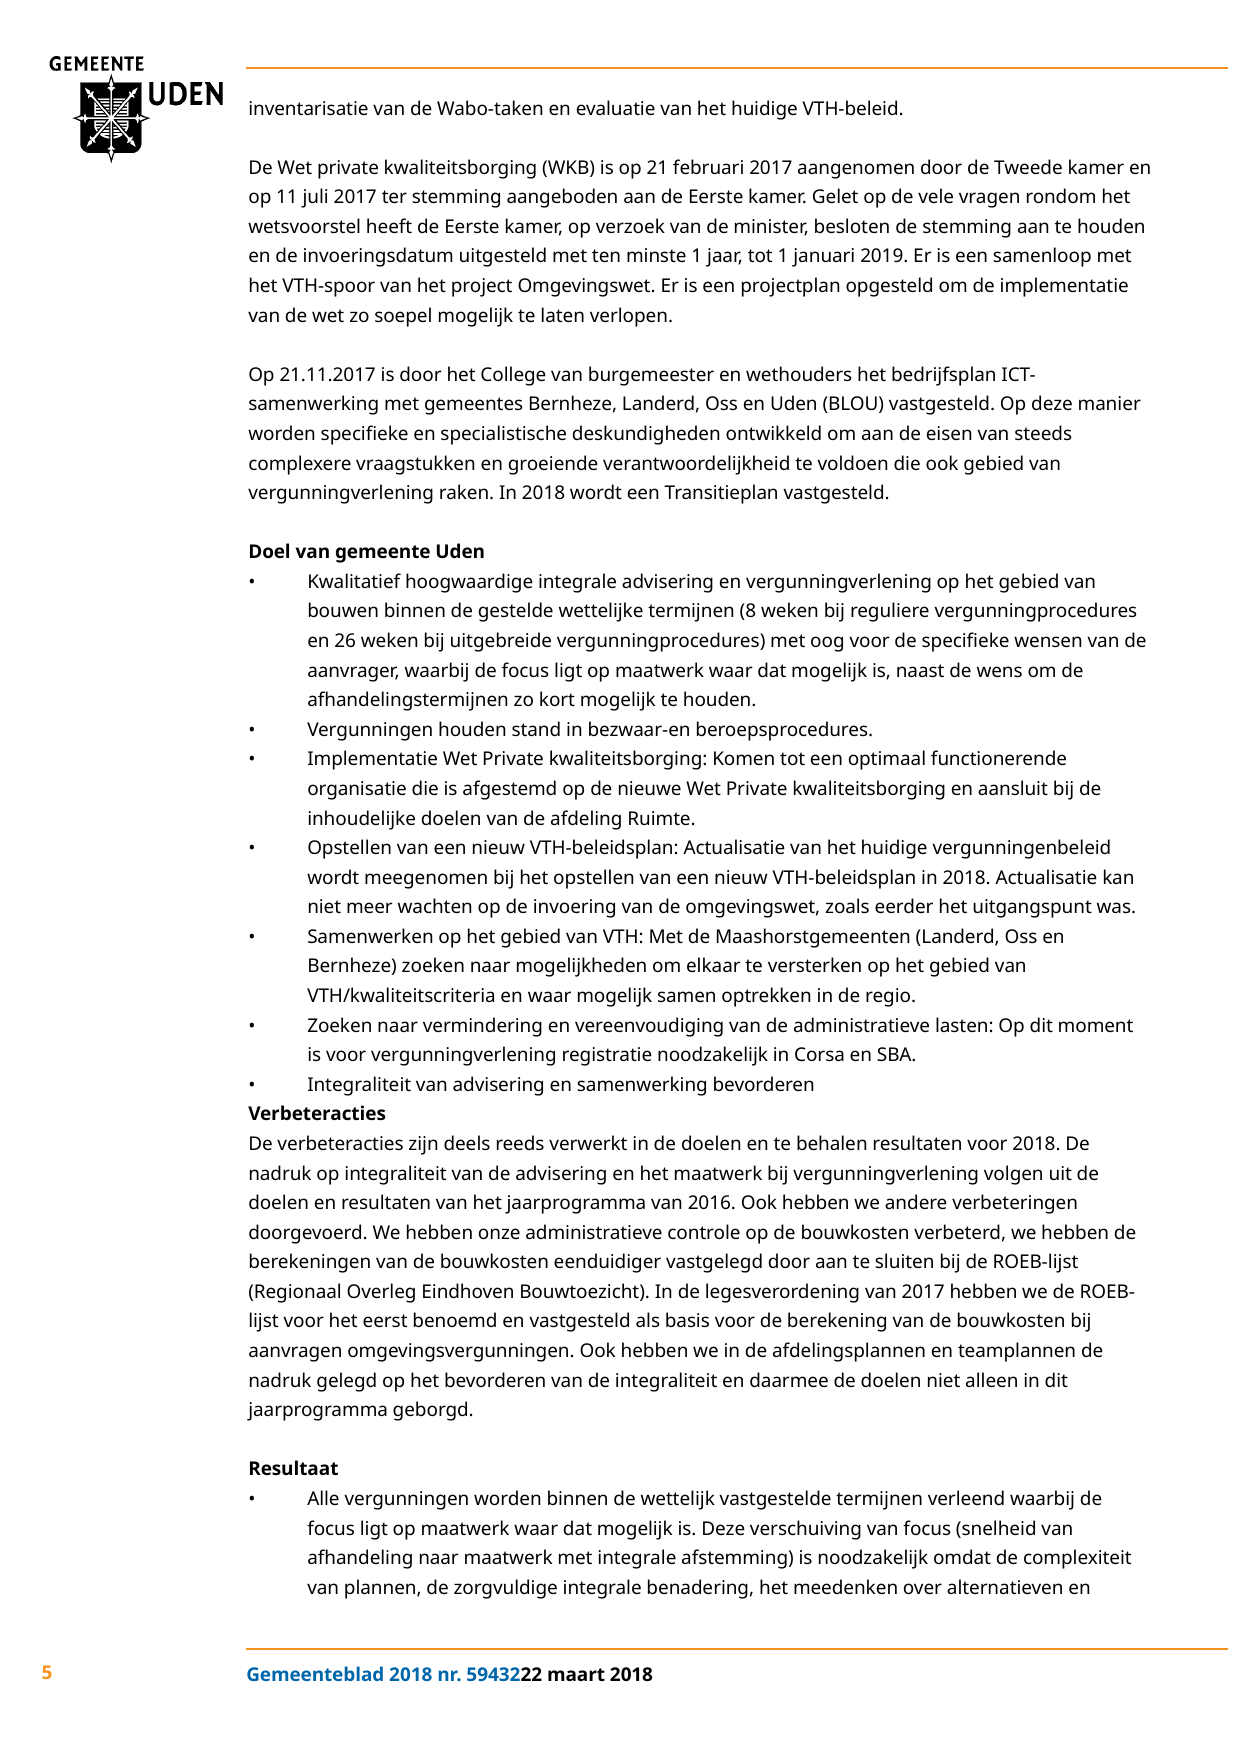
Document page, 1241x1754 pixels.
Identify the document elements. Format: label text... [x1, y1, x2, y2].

list Alle vergunningen worden binnen de wettelijk vastgestelde termijnen verleend waarbij de focus ligt op maatwerk waar dat mogelijk is. Deze verschuiving van focus (snelheid van afhandeling naar maatwerk met integrale afstemming) is noodzakelijk omdat de complexiteit van plannen, de zorgvuldige integrale benadering, het meedenken over alternatieven en [248, 1485, 1152, 1600]
list Implementatie Wet Private kwaliteitsborging: Komen tot een optimaal functionerende organisatie die is afgestemd op de nieuwe Wet Private kwaliteitsborging en aansluit bij de inhoudelijke doelen van de afdeling Ruimte. [248, 746, 1152, 831]
text Op 21.11.2017 is door het College van burgemeester en wethouders het bedrijfsplan ICT-samenwerking met gemeentes Bernheze, Landerd, Oss en Uden (BLOU) vastgesteld. Op deze manier worden specifieke en specialistische deskundigheden ontwikkeld om aan de eisen van steeds complexere vraagstukken en groeiende verantwoordelijkheid te voldoen die ook gebied van vergunningverlening raken. In 2018 wordt een Transitieplan vastgesteld. [248, 361, 1152, 505]
list Opstellen van een nieuw VTH-beleidsplan: Actualisatie van het huidige vergunningenbeleid wordt meegenomen bij het opstellen van een nieuw VTH-beleidsplan in 2018. Actualisatie kan niet meer wachten op de invoering van de omgevingswet, zoals eerder het uitgangspunt was. [248, 834, 1152, 919]
text De Wet private kwaliteitsborging (WKB) is op 21 februari 2017 aangenomen door de Tweede kamer en op 11 juli 2017 ter stemming aangeboden aan de Eerste kamer. Gelet op de vele vragen rondom het wetsvoorstel heeft de Eerste kamer, op verzoek van de minister, besloten de stemming aan te houden en de invoeringsdatum uitgesteld met ten minste 1 jaar, tot 1 januari 2019. Er is een samenloop met het VTH-spoor van het project Omgevingswet. Er is een projectplan opgesteld om de implementatie van de wet zo soepel mogelijk te laten verlopen. [248, 154, 1152, 328]
list Samenwerken op het gebied van VTH: Met de Maashorstgemeenten (Landerd, Oss en Bernheze) zoeken naar mogelijkheden om elkaar te versterken op het gebied van VTH/kwaliteitscriteria en waar mogelijk samen optrekken in de regio. [248, 923, 1152, 1008]
list Integraliteit van advisering en samenwerking bevorderen [248, 1071, 1152, 1097]
list Zoeken naar vermindering en vereenvoudiging van de administratieve lasten: Op dit moment is voor vergunningverlening registratie noodzakelijk in Corsa en SBA. [248, 1012, 1152, 1067]
picture [41, 47, 231, 172]
text De verbeteracties zijn deels reeds verwerkt in de doelen en te behalen resultaten voor 2018. De nadruk op integraliteit van de advisering en het maatwerk bij vergunningverlening volgen uit de doelen en resultaten van het jaarprogramma van 2016. Ook hebben we andere verbeteringen doorgevoerd. We hebben onze administratieve controle op de bouwkosten verbeterd, we hebben de berekeningen van de bouwkosten eenduidiger vastgelegd door aan te sluiten bij de ROEB-lijst (Regionaal Overleg Eindhoven Bouwtoezicht). In de legesverordening van 2017 hebben we de ROEB-lijst voor het eerst benoemd en vastgesteld als basis voor de berekening van de bouwkosten bij aanvragen omgevingsvergunningen. Ook hebben we in de afdelingsplannen en teamplannen de nadruk gelegd op het bevorderen van de integraliteit en daarmee de doelen niet alleen in dit jaarprogramma geborgd. [248, 1130, 1152, 1422]
text inventarisatie van de Wabo-taken en evaluatie van het huidige VTH-beleid. [248, 95, 1152, 121]
list Vergunningen houden stand in bezwaar-en beroepsprocedures. [248, 716, 1152, 742]
text Doel van gemeente Uden [248, 538, 1152, 564]
text Verbeteracties [248, 1101, 1152, 1126]
list Kwalitatief hoogwaardige integrale advisering en vergunningverlening op het gebied van bouwen binnen de gestelde wettelijke termijnen (8 weken bij reguliere vergunningprocedures en 26 weken bij uitgebreide vergunningprocedures) met oog voor de specifieke wensen van de aanvrager, waarbij de focus ligt op maatwerk waar dat mogelijk is, naast de wens om de afhandelingstermijnen zo kort mogelijk te houden. [248, 568, 1152, 712]
text Resultaat [248, 1456, 1152, 1481]
